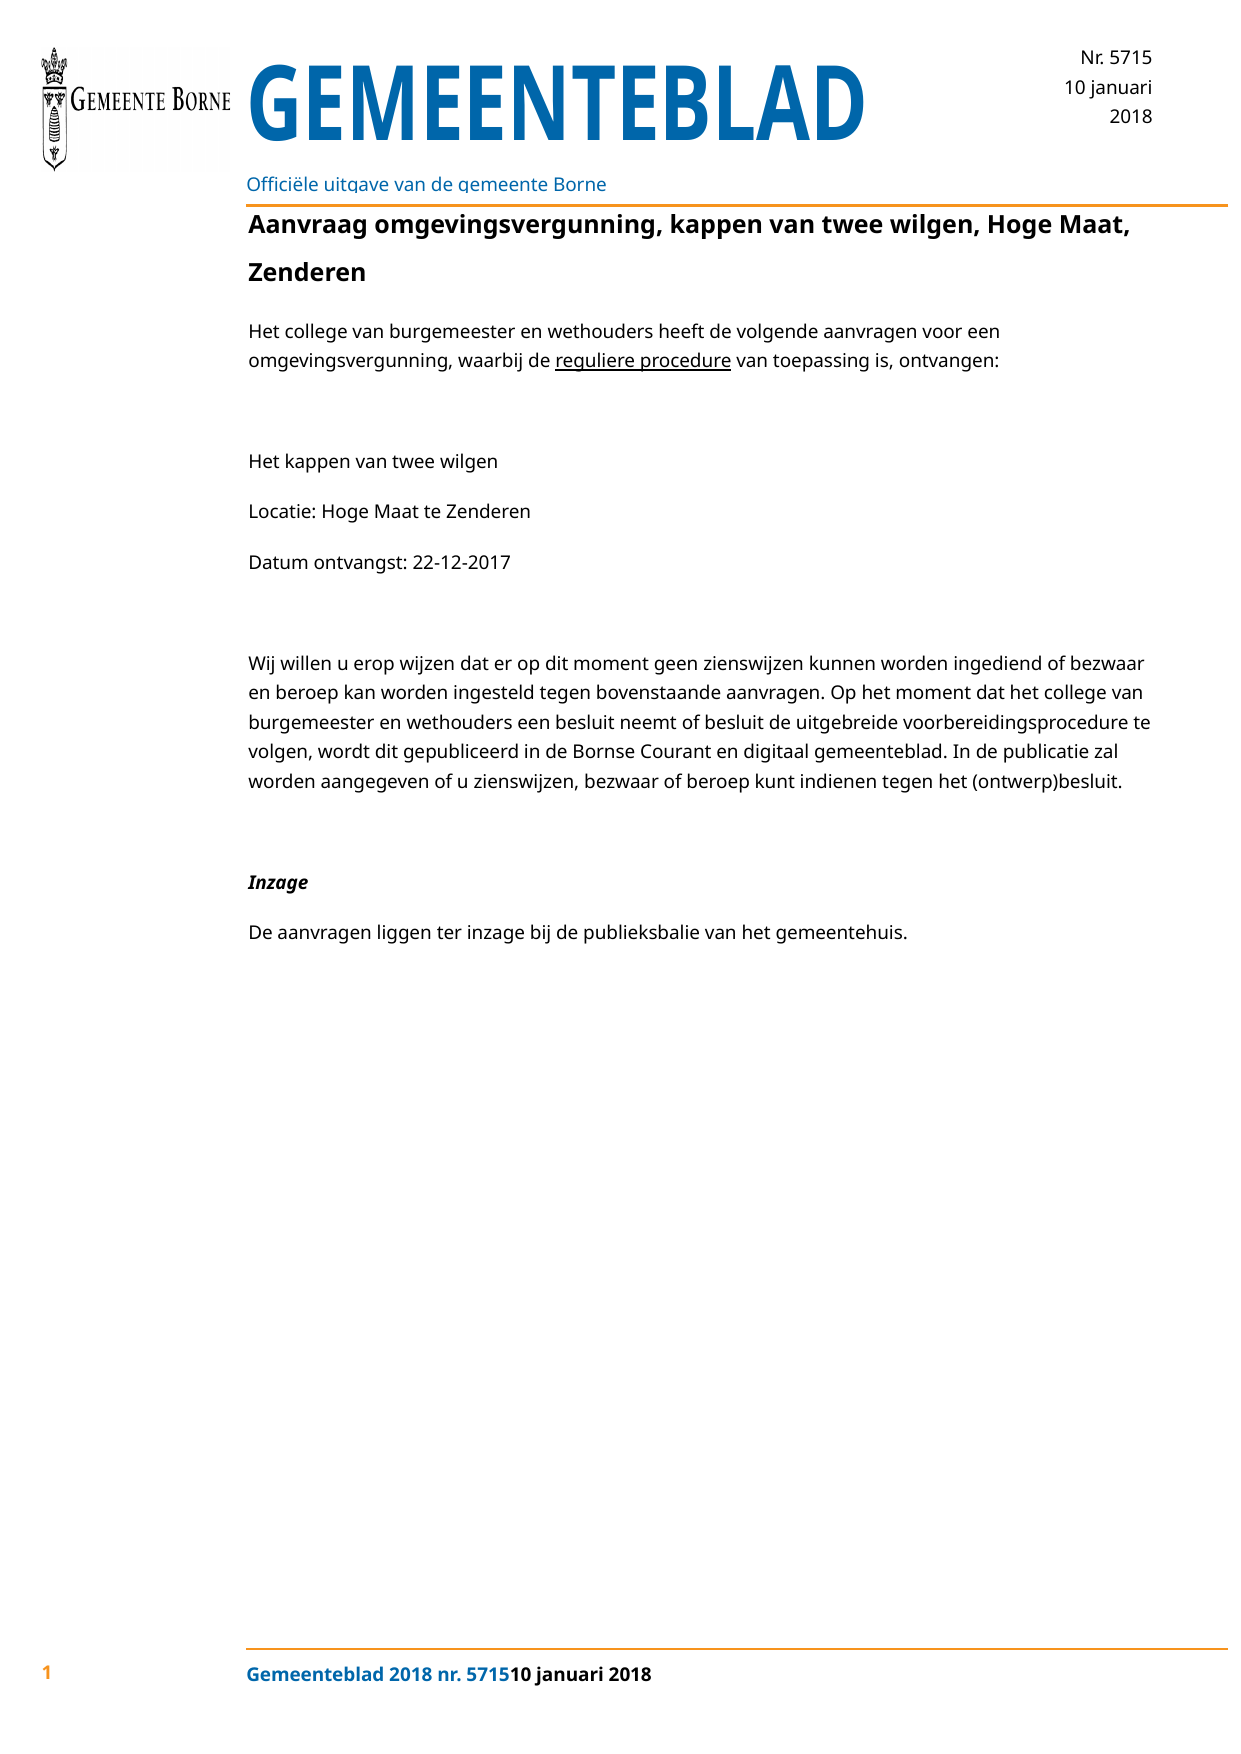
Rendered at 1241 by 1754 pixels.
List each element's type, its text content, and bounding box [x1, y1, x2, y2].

text Aanvraag omgevingsvergunning, kappen van twee wilgen, Hoge Maat, Zenderen [248, 207, 1152, 288]
text Wij willen u erop wijzen dat er op dit moment geen zienswijzen kunnen worden ingediend of bezwaar en beroep kan worden ingesteld tegen bovenstaande aanvragen. Op het moment dat het college van burgemeester en wethouders een besluit neemt of besluit de uitgebreide voorbereidingsprocedure te volgen, wordt dit gepubliceerd in de Bornse Courant en digitaal gemeenteblad. In de publicatie zal worden aangegeven of u zienswijzen, bezwaar of beroep kunt indienen tegen het (ontwerp)besluit. [248, 650, 1152, 794]
picture [41, 47, 231, 172]
text Inzage [248, 869, 1152, 895]
text Het kappen van twee wilgen [248, 448, 1152, 474]
text Het college van burgemeester en wethouders heeft de volgende aanvragen voor een omgevingsvergunning, waarbij de reguliere procedure van toepassing is, ontvangen: [248, 318, 1152, 373]
text Datum ontvangst: 22-12-2017 [248, 549, 1152, 575]
text Locatie: Hoge Maat te Zenderen [248, 499, 1152, 524]
text De aanvragen liggen ter inzage bij de publieksbalie van het gemeentehuis. [248, 919, 1152, 945]
